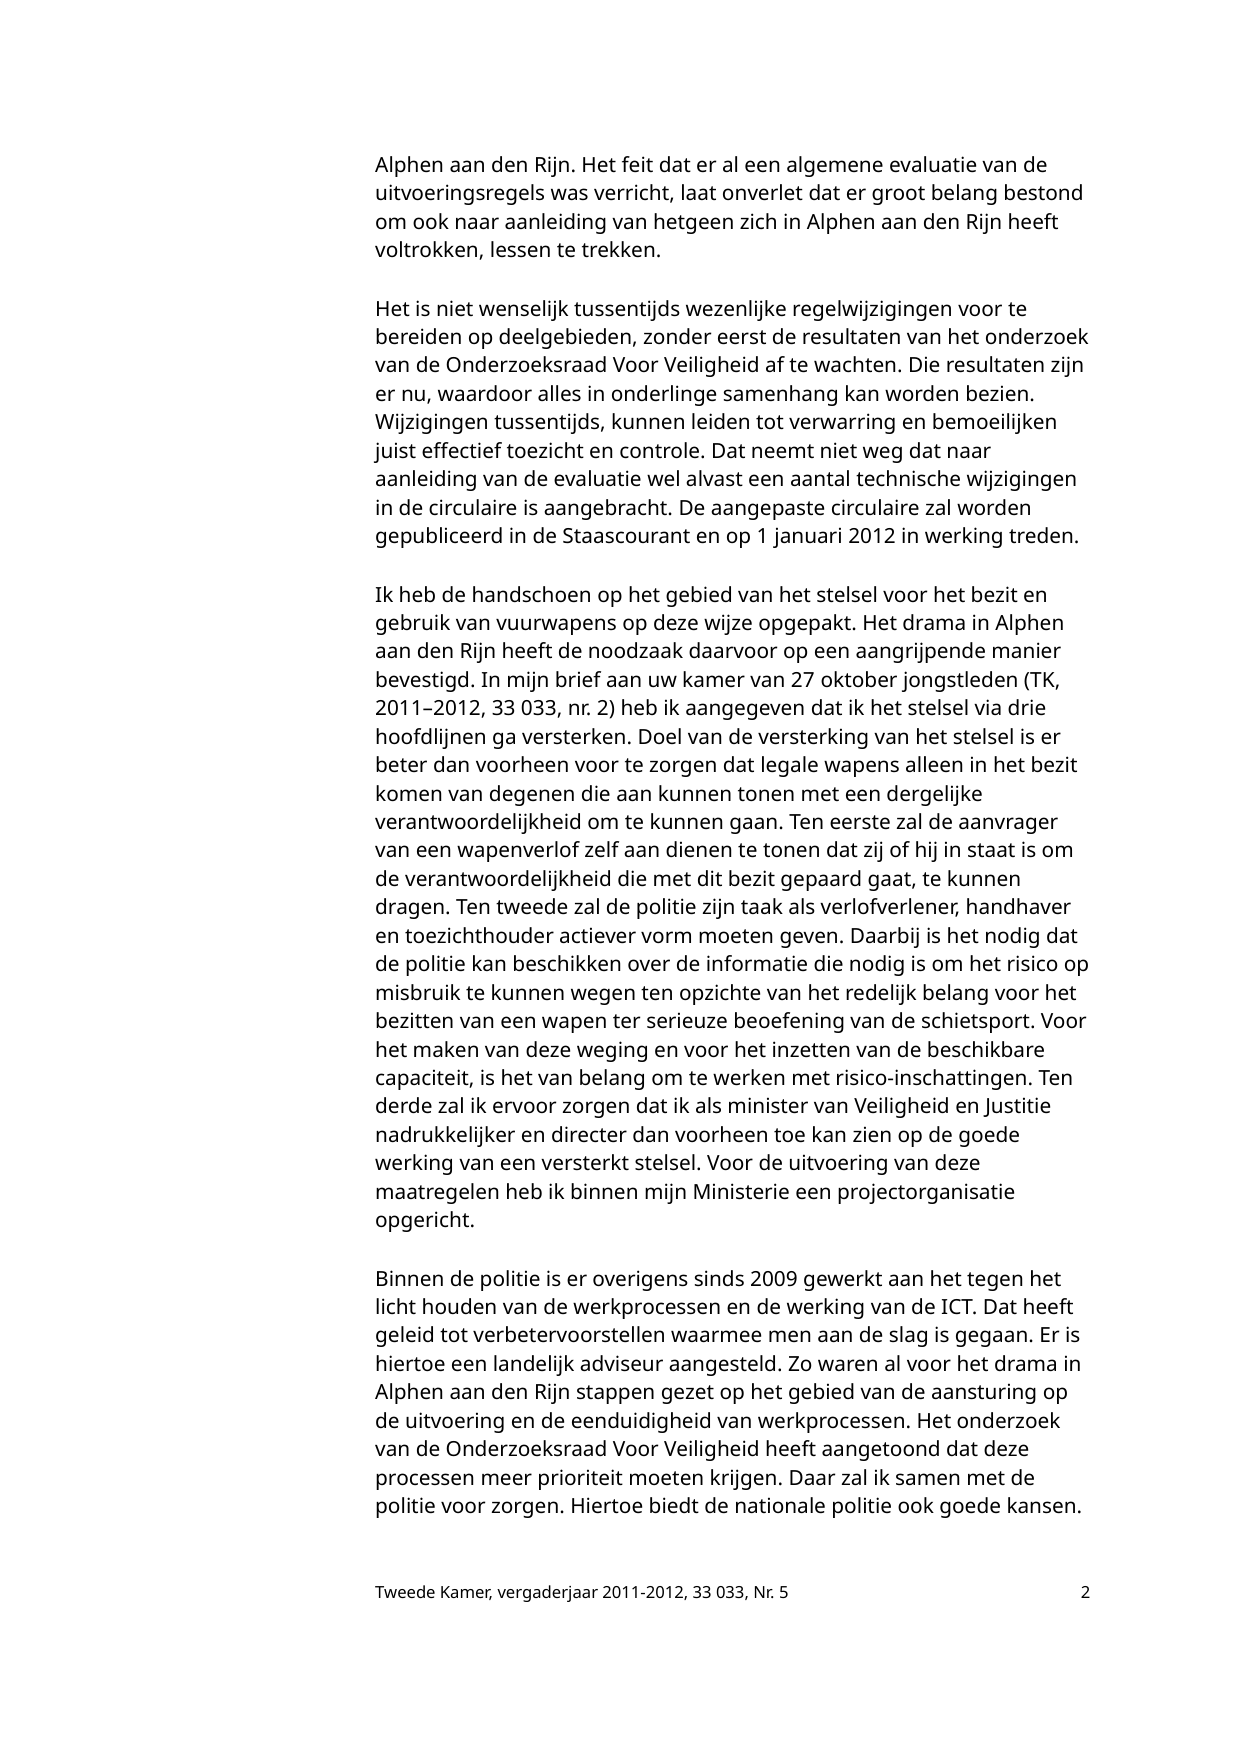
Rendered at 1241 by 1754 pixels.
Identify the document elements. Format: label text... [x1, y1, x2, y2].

text Binnen de politie is er overigens sinds 2009 gewerkt aan het tegen het licht houden van de werkprocessen en de werking van de ICT. Dat heeft geleid tot verbetervoorstellen waarmee men aan de slag is gegaan. Er is hiertoe een landelijk adviseur aangesteld. Zo waren al voor het drama in Alphen aan den Rijn stappen gezet op het gebied van de aansturing op de uitvoering en de eenduidigheid van werkprocessen. Het onderzoek van de Onderzoeksraad Voor Veiligheid heeft aangetoond dat deze processen meer prioriteit moeten krijgen. Daar zal ik samen met de politie voor zorgen. Hiertoe biedt de nationale politie ook goede kansen. [375, 1264, 1090, 1520]
text Het is niet wenselijk tussentijds wezenlijke regelwijzigingen voor te bereiden op deelgebieden, zonder eerst de resultaten van het onderzoek van de Onderzoeksraad Voor Veiligheid af te wachten. Die resultaten zijn er nu, waardoor alles in onderlinge samenhang kan worden bezien. Wijzigingen tussentijds, kunnen leiden tot verwarring en bemoeilijken juist effectief toezicht en controle. Dat neemt niet weg dat naar aanleiding van de evaluatie wel alvast een aantal technische wijzigingen in de circulaire is aangebracht. De aangepaste circulaire zal worden gepubliceerd in de Staascourant en op 1 januari 2012 in werking treden. [375, 294, 1090, 550]
text Ik heb de handschoen op het gebied van het stelsel voor het bezit en gebruik van vuurwapens op deze wijze opgepakt. Het drama in Alphen aan den Rijn heeft de noodzaak daarvoor op een aangrijpende manier bevestigd. In mijn brief aan uw kamer van 27 oktober jongstleden (TK, 2011–2012, 33 033, nr. 2) heb ik aangegeven dat ik het stelsel via drie hoofdlijnen ga versterken. Doel van de versterking van het stelsel is er beter dan voorheen voor te zorgen dat legale wapens alleen in het bezit komen van degenen die aan kunnen tonen met een dergelijke verantwoordelijkheid om te kunnen gaan. Ten eerste zal de aanvrager van een wapenverlof zelf aan dienen te tonen dat zij of hij in staat is om de verantwoordelijkheid die met dit bezit gepaard gaat, te kunnen dragen. Ten tweede zal de politie zijn taak als verlofverlener, handhaver en toezichthouder actiever vorm moeten geven. Daarbij is het nodig dat de politie kan beschikken over de informatie die nodig is om het risico op misbruik te kunnen wegen ten opzichte van het redelijk belang voor het bezitten van een wapen ter serieuze beoefening van de schietsport. Voor het maken van deze weging en voor het inzetten van de beschikbare capaciteit, is het van belang om te werken met risico-inschattingen. Ten derde zal ik ervoor zorgen dat ik als minister van Veiligheid en Justitie nadrukkelijker en directer dan voorheen toe kan zien op de goede werking van een versterkt stelsel. Voor de uitvoering van deze maatregelen heb ik binnen mijn Ministerie een projectorganisatie opgericht. [375, 580, 1090, 1234]
text Alphen aan den Rijn. Het feit dat er al een algemene evaluatie van de uitvoeringsregels was verricht, laat onverlet dat er groot belang bestond om ook naar aanleiding van hetgeen zich in Alphen aan den Rijn heeft voltrokken, lessen te trekken. [375, 150, 1090, 264]
